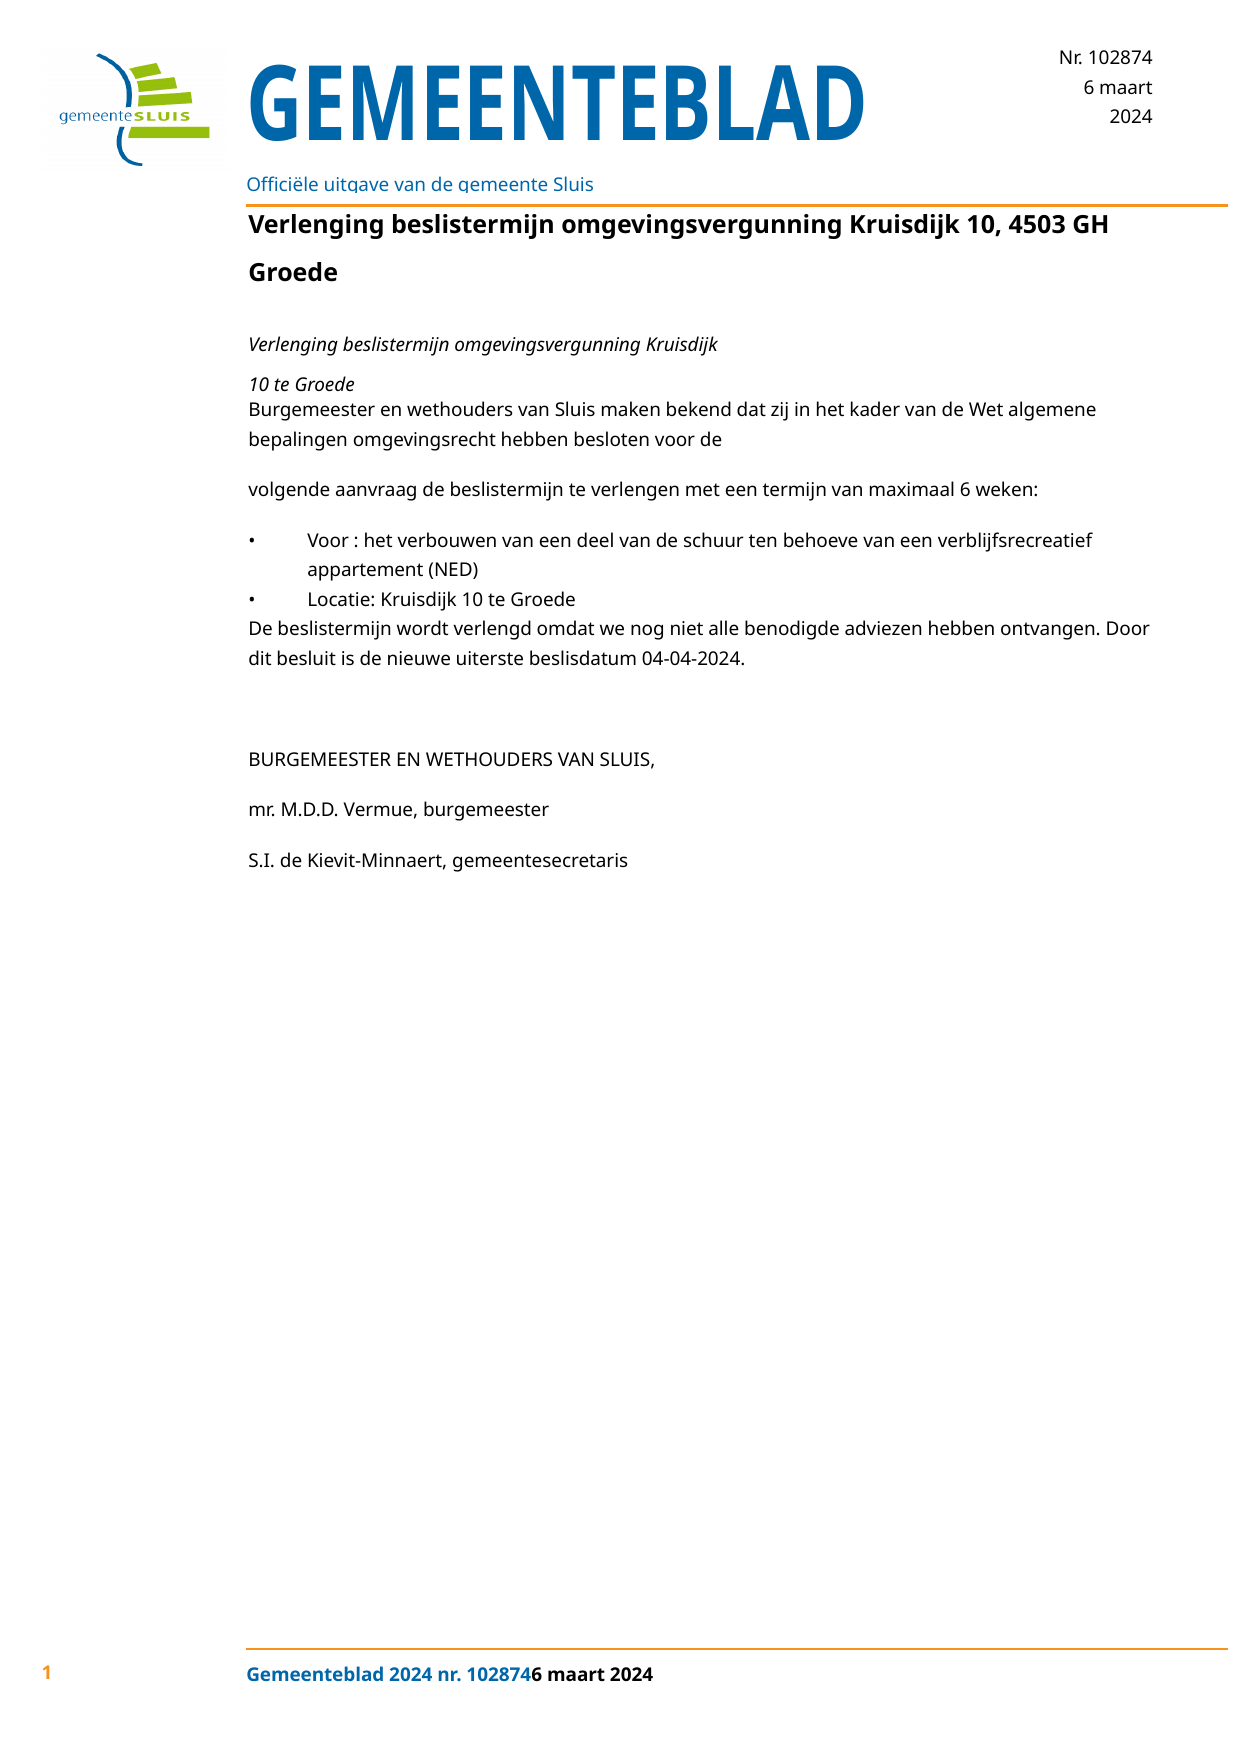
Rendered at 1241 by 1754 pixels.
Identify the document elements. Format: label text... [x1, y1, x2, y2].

text 10 te Groede [248, 371, 1152, 396]
picture [41, 47, 231, 172]
text S.I. de Kievit-Minnaert, gemeentesecretaris [248, 847, 1152, 873]
list Locatie: Kruisdijk 10 te Groede [248, 586, 1152, 612]
text Burgemeester en wethouders van Sluis maken bekend dat zij in het kader van de Wet algemene bepalingen omgevingsrecht hebben besloten voor de [248, 396, 1152, 452]
list Voor : het verbouwen van een deel van de schuur ten behoeve van een verblijfsrecreatief appartement (NED) [248, 527, 1152, 582]
text mr. M.D.D. Vermue, burgemeester [248, 796, 1152, 822]
text De beslistermijn wordt verlengd omdat we nog niet alle benodigde adviezen hebben ontvangen. Door dit besluit is de nieuwe uiterste beslisdatum 04-04-2024. [248, 616, 1152, 671]
text Verlenging beslistermijn omgevingsvergunning Kruisdijk 10, 4503 GH Groede [248, 207, 1152, 288]
text Verlenging beslistermijn omgevingsvergunning Kruisdijk [248, 331, 1152, 357]
text BURGEMEESTER EN WETHOUDERS VAN SLUIS, [248, 746, 1152, 772]
text volgende aanvraag de beslistermijn te verlengen met een termijn van maximaal 6 weken: [248, 476, 1152, 502]
